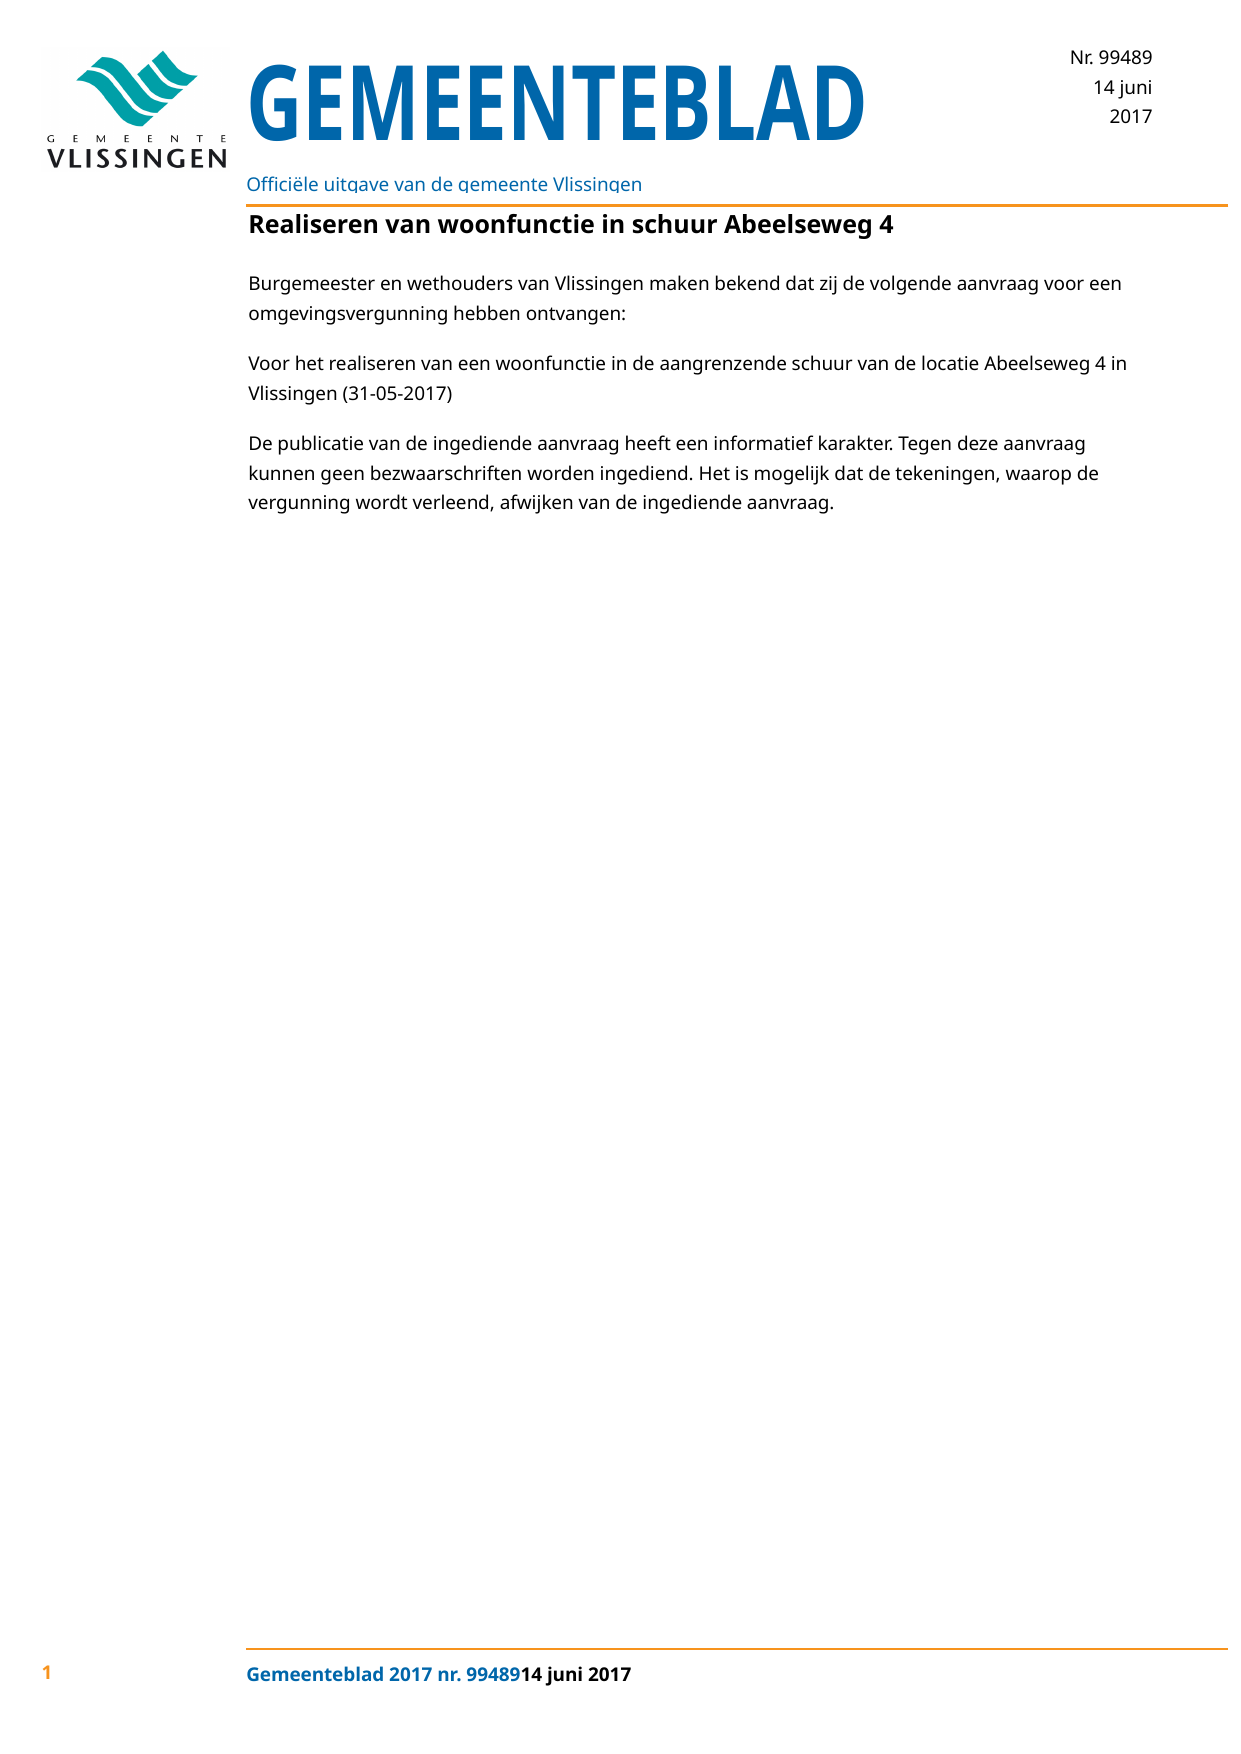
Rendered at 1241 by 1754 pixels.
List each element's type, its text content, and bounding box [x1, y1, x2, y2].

picture [41, 47, 231, 172]
text Voor het realiseren van een woonfunctie in de aangrenzende schuur van de locatie Abeelseweg 4 in Vlissingen (31-05-2017) [248, 350, 1152, 406]
text Realiseren van woonfunctie in schuur Abeelseweg 4 [248, 207, 1152, 241]
text De publicatie van de ingediende aanvraag heeft een informatief karakter. Tegen deze aanvraag kunnen geen bezwaarschriften worden ingediend. Het is mogelijk dat de tekeningen, waarop de vergunning wordt verleend, afwijken van de ingediende aanvraag. [248, 430, 1152, 515]
text Burgemeester en wethouders van Vlissingen maken bekend dat zij de volgende aanvraag voor een omgevingsvergunning hebben ontvangen: [248, 270, 1152, 326]
